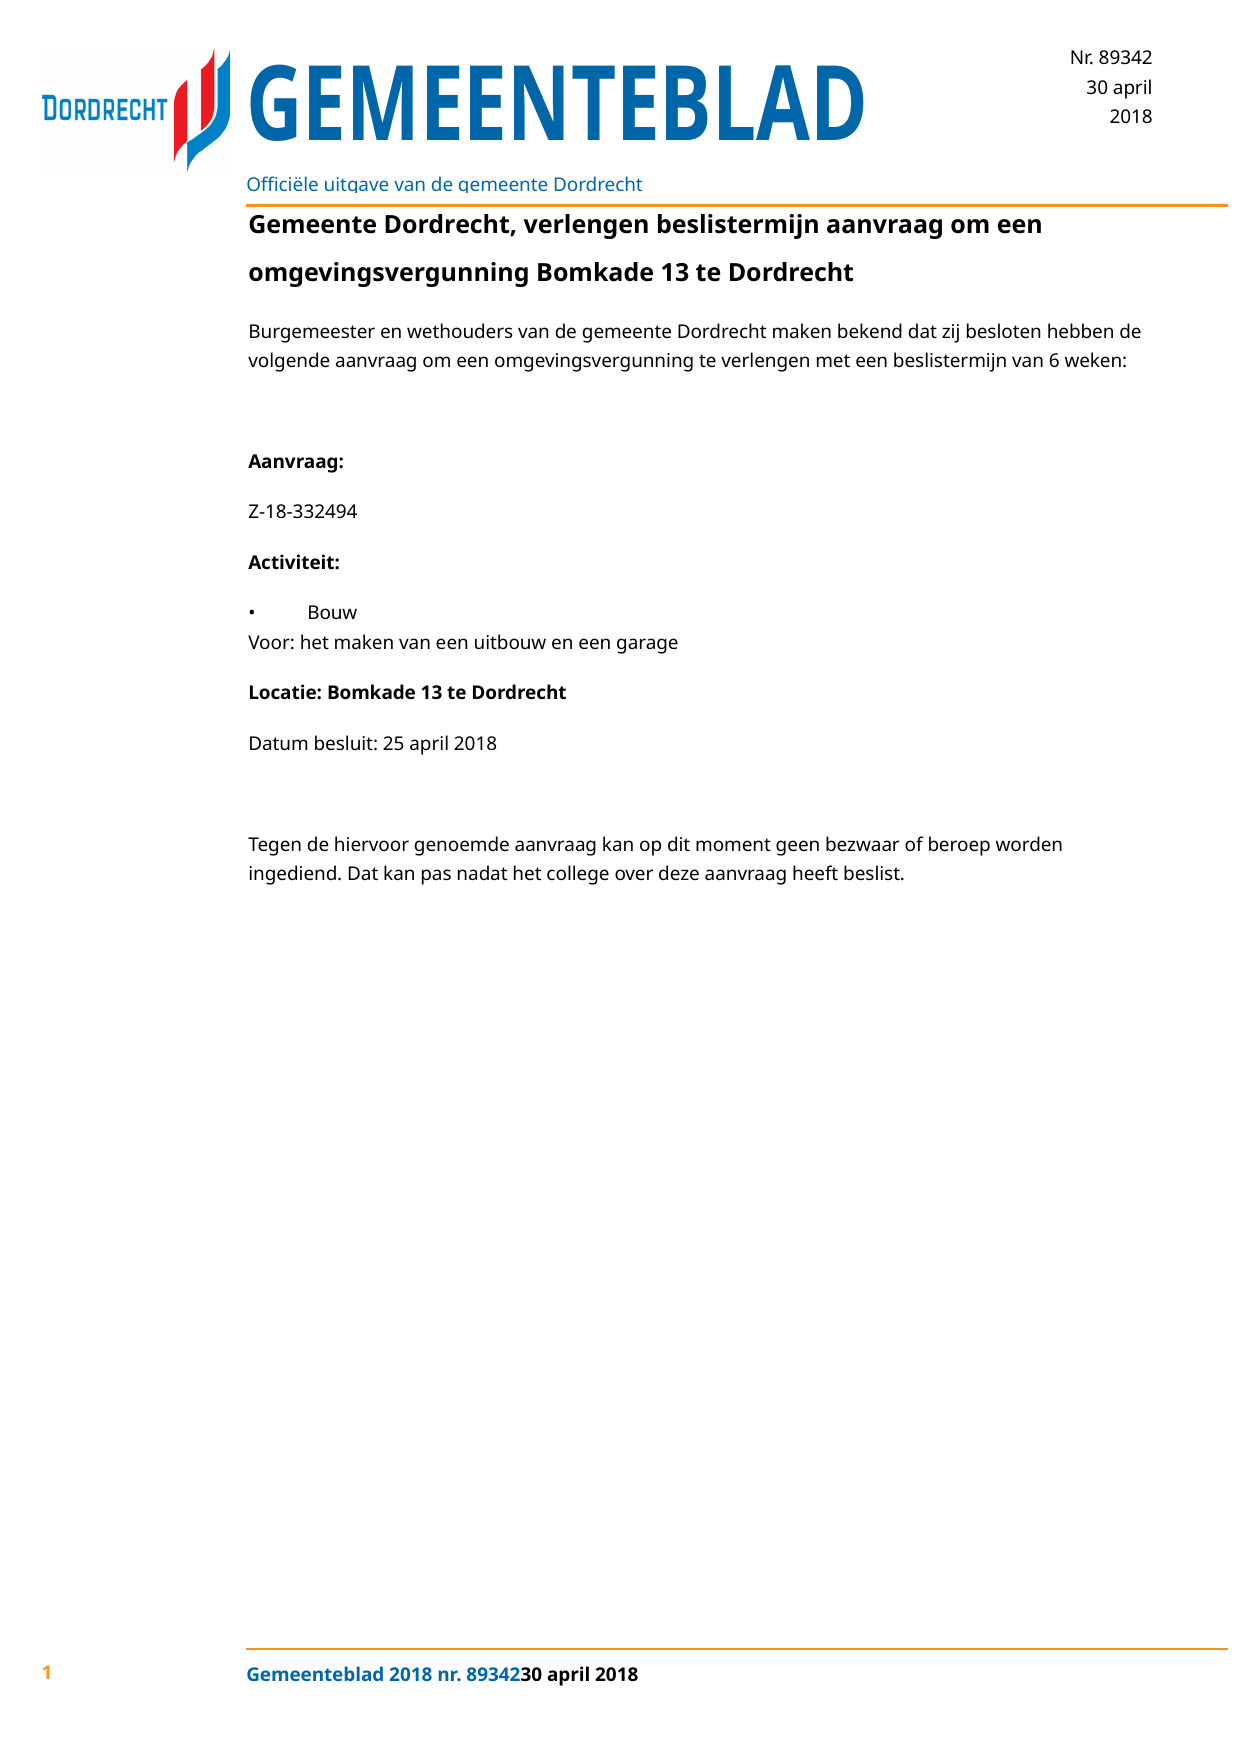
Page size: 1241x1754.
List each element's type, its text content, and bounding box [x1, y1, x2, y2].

text Aanvraag: [248, 448, 1152, 474]
text Burgemeester en wethouders van de gemeente Dordrecht maken bekend dat zij besloten hebben de volgende aanvraag om een omgevingsvergunning te verlengen met een beslistermijn van 6 weken: [248, 318, 1152, 373]
text Activiteit: [248, 549, 1152, 575]
picture [41, 47, 231, 172]
text Z-18-332494 [248, 499, 1152, 524]
text Tegen de hiervoor genoemde aanvraag kan op dit moment geen bezwaar of beroep worden ingediend. Dat kan pas nadat het college over deze aanvraag heeft beslist. [248, 831, 1152, 886]
text Datum besluit: 25 april 2018 [248, 730, 1152, 756]
text Locatie: Bomkade 13 te Dordrecht [248, 679, 1152, 705]
text Gemeente Dordrecht, verlengen beslistermijn aanvraag om een omgevingsvergunning Bomkade 13 te Dordrecht [248, 207, 1152, 288]
list Bouw [248, 599, 1152, 625]
text Voor: het maken van een uitbouw en een garage [248, 629, 1152, 655]
